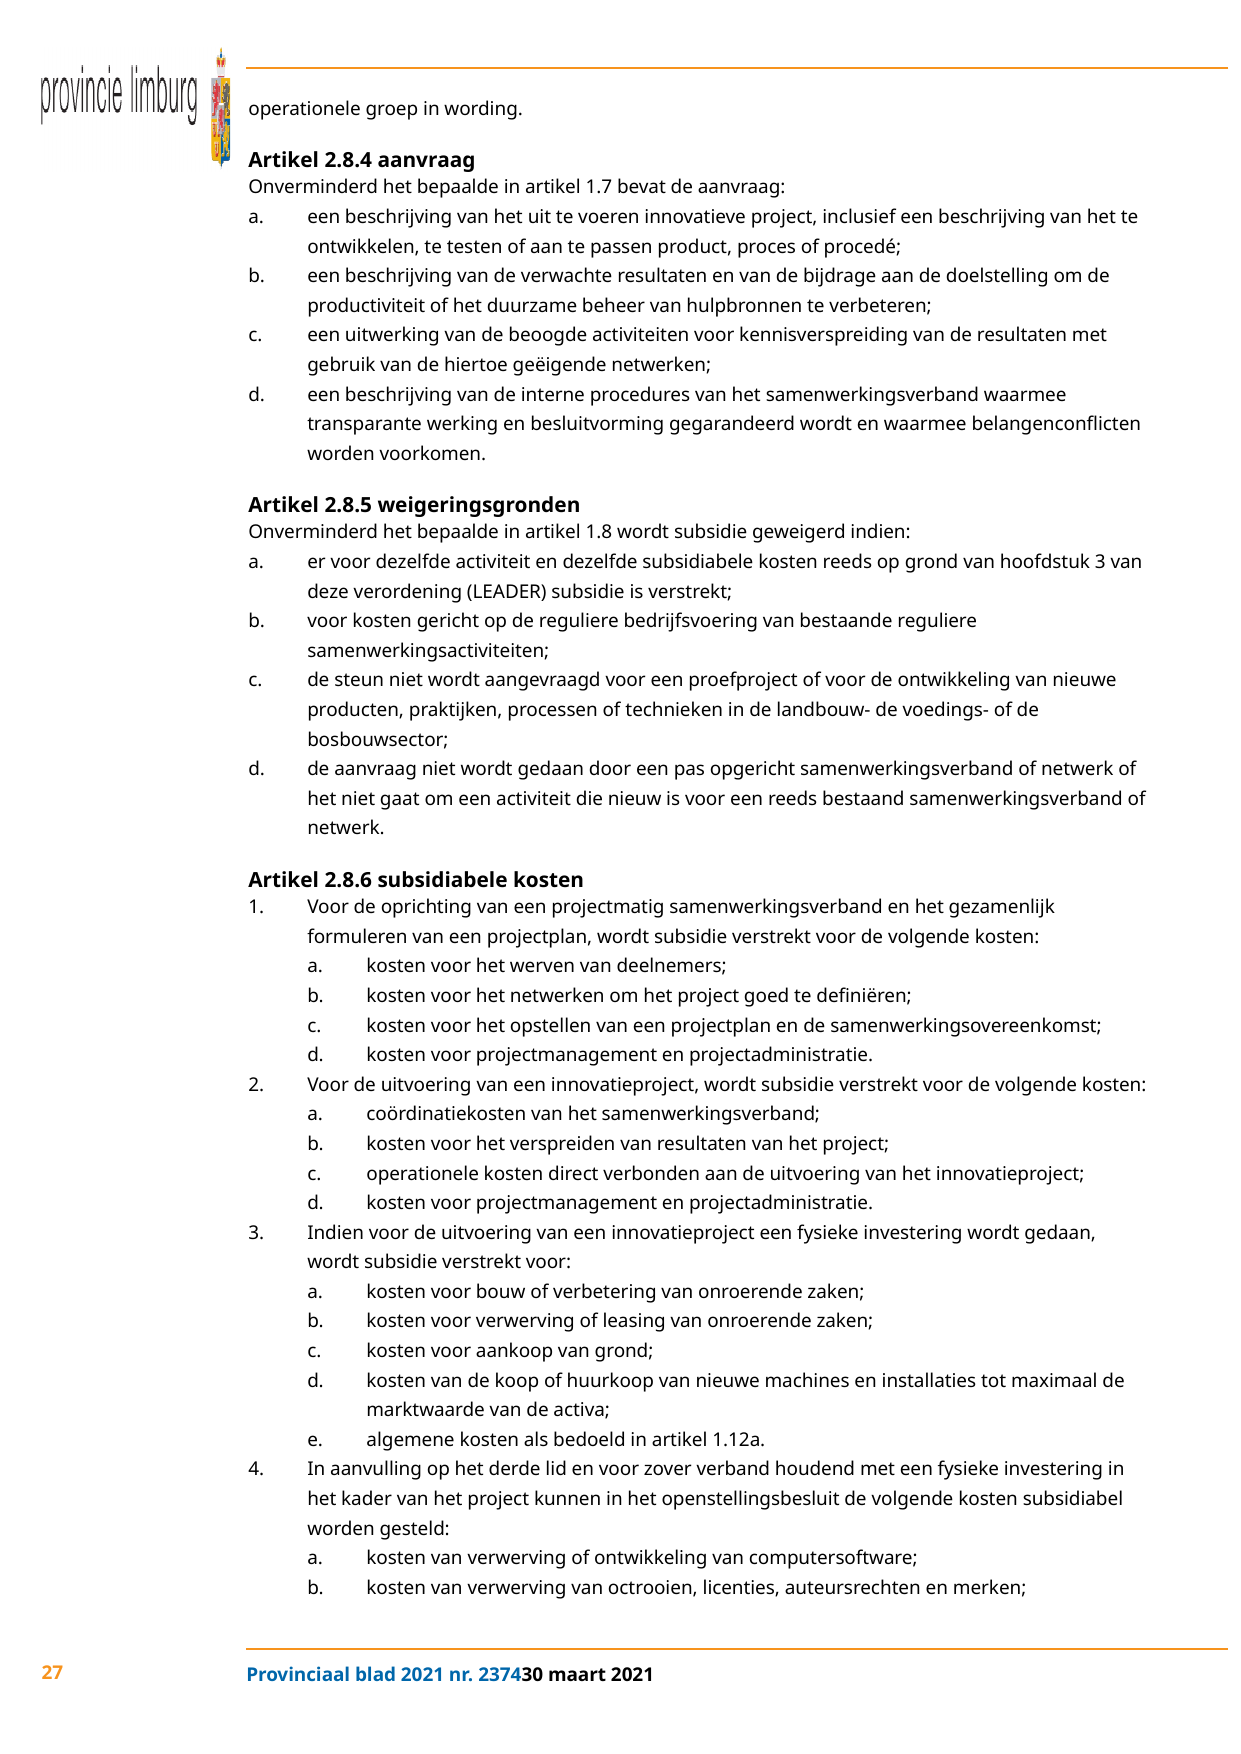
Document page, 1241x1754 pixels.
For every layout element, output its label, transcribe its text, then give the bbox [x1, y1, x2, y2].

list een beschrijving van de interne procedures van het samenwerkingsverband waarmee transparante werking en besluitvorming gegarandeerd wordt en waarmee belangenconflicten worden voorkomen. [248, 381, 1152, 466]
list In aanvulling op het derde lid en voor zover verband houdend met een fysieke investering in het kader van het project kunnen in het openstellingsbesluit de volgende kosten subsidiabel worden gesteld: [248, 1456, 1152, 1540]
list kosten voor verwerving of leasing van onroerende zaken; [307, 1308, 1152, 1333]
list de steun niet wordt aangevraagd voor een proefproject of voor de ontwikkeling van nieuwe producten, praktijken, processen of technieken in de landbouw- de voedings- of de bosbouwsector; [248, 667, 1152, 752]
list kosten van de koop of huurkoop van nieuwe machines en installaties tot maximaal de marktwaarde van de activa; [307, 1367, 1152, 1422]
list kosten voor projectmanagement en projectadministratie. [307, 1041, 1152, 1067]
list kosten voor aankoop van grond; [307, 1337, 1152, 1363]
text Onverminderd het bepaalde in artikel 1.7 bevat de aanvraag: [248, 174, 1152, 199]
list een beschrijving van het uit te voeren innovatieve project, inclusief een beschrijving van het te ontwikkelen, te testen of aan te passen product, proces of procedé; [248, 203, 1152, 258]
list kosten voor het werven van deelnemers; [307, 953, 1152, 978]
list coördinatiekosten van het samenwerkingsverband; [307, 1101, 1152, 1126]
list een beschrijving van de verwachte resultaten en van de bijdrage aan de doelstelling om de productiviteit of het duurzame beheer van hulpbronnen te verbeteren; [248, 262, 1152, 318]
list kosten voor het netwerken om het project goed te definiëren; [307, 982, 1152, 1008]
text Artikel 2.8.5 weigeringsgronden [248, 490, 1152, 519]
text Artikel 2.8.4 aanvraag [248, 145, 1152, 174]
list er voor dezelfde activiteit en dezelfde subsidiabele kosten reeds op grond van hoofdstuk 3 van deze verordening (LEADER) subsidie is verstrekt; [248, 548, 1152, 604]
list voor kosten gericht op de reguliere bedrijfsvoering van bestaande reguliere samenwerkingsactiviteiten; [248, 607, 1152, 663]
list kosten voor bouw of verbetering van onroerende zaken; [307, 1278, 1152, 1304]
list kosten van verwerving of ontwikkeling van computersoftware; [307, 1544, 1152, 1570]
list Indien voor de uitvoering van een innovatieproject een fysieke investering wordt gedaan, wordt subsidie verstrekt voor: [248, 1219, 1152, 1274]
list Voor de oprichting van een projectmatig samenwerkingsverband en het gezamenlijk formuleren van een projectplan, wordt subsidie verstrekt voor de volgende kosten: [248, 893, 1152, 949]
list kosten voor projectmanagement en projectadministratie. [307, 1189, 1152, 1215]
list algemene kosten als bedoeld in artikel 1.12a. [307, 1426, 1152, 1452]
list de aanvraag niet wordt gedaan door een pas opgericht samenwerkingsverband of netwerk of het niet gaat om een activiteit die nieuw is voor een reeds bestaand samenwerkingsverband of netwerk. [248, 755, 1152, 840]
text Artikel 2.8.6 subsidiabele kosten [248, 865, 1152, 893]
list operationele kosten direct verbonden aan de uitvoering van het innovatieproject; [307, 1160, 1152, 1185]
list kosten voor het opstellen van een projectplan en de samenwerkingsovereenkomst; [307, 1012, 1152, 1037]
list Voor de uitvoering van een innovatieproject, wordt subsidie verstrekt voor de volgende kosten: [248, 1071, 1152, 1097]
list kosten van verwerving van octrooien, licenties, auteursrechten en merken; [307, 1574, 1152, 1599]
text Onverminderd het bepaalde in artikel 1.8 wordt subsidie geweigerd indien: [248, 519, 1152, 544]
text operationele groep in wording. [248, 95, 1152, 121]
list een uitwerking van de beoogde activiteiten voor kennisverspreiding van de resultaten met gebruik van de hiertoe geëigende netwerken; [248, 322, 1152, 377]
picture [41, 47, 231, 172]
list kosten voor het verspreiden van resultaten van het project; [307, 1130, 1152, 1156]
